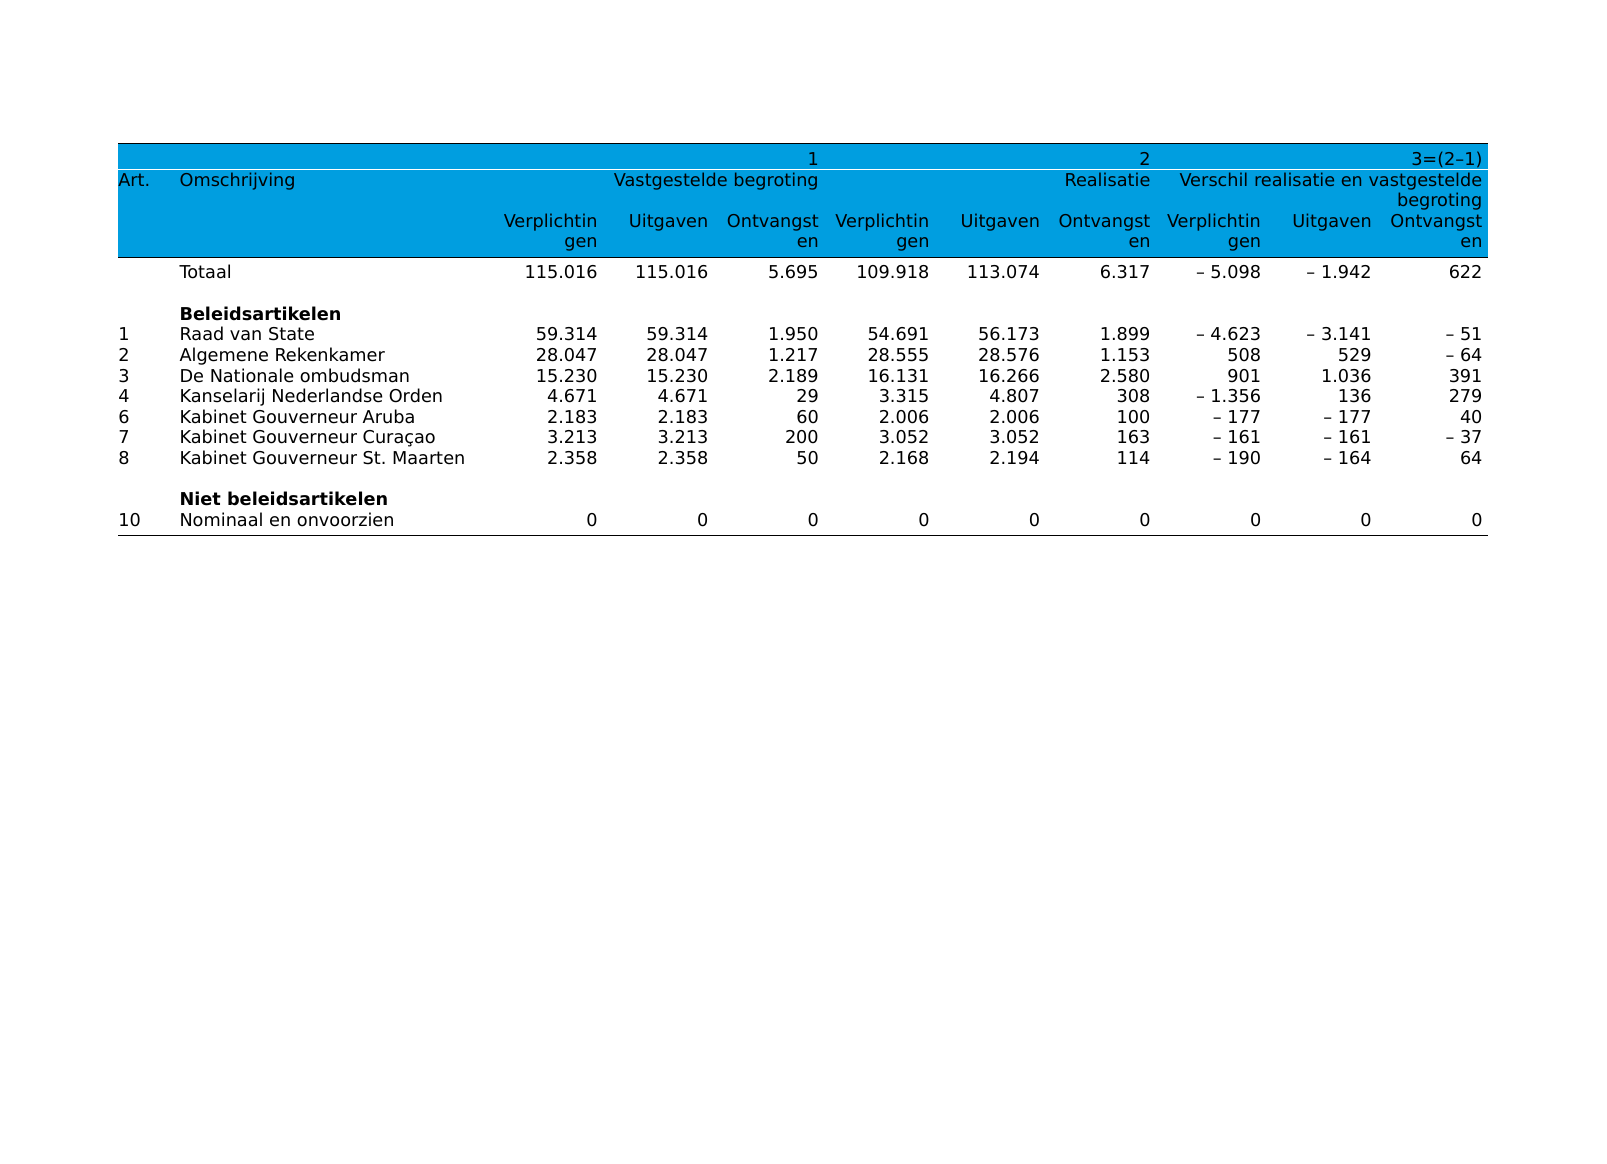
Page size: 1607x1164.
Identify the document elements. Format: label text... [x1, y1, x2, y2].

table_cell 2 [118, 345, 173, 366]
table_cell [173, 469, 493, 489]
table_cell Uitgaven [1267, 211, 1377, 257]
table_cell 1.036 [1267, 366, 1377, 386]
table_cell 16.131 [825, 366, 935, 386]
table_cell [603, 469, 714, 489]
table_cell 308 [1046, 386, 1156, 407]
table_cell 8 [118, 448, 173, 469]
table_cell 1.950 [714, 324, 824, 345]
table_cell 114 [1046, 448, 1156, 469]
table_cell 2.358 [493, 448, 603, 469]
table_cell [1046, 283, 1156, 304]
table_cell [1377, 489, 1488, 510]
table_cell – 177 [1156, 407, 1267, 427]
table_cell – 1.942 [1267, 258, 1377, 283]
table_cell [714, 283, 824, 304]
table_cell 10 [118, 510, 173, 535]
table_cell 16.266 [935, 366, 1046, 386]
table_cell 4.671 [493, 386, 603, 407]
table_cell [493, 469, 603, 489]
table_cell [714, 489, 824, 510]
table_cell [493, 283, 603, 304]
table_cell – 64 [1377, 345, 1488, 366]
table_cell Ontvangsten [714, 211, 824, 257]
table_cell Art. [118, 170, 173, 211]
table_cell 2.183 [493, 407, 603, 427]
table_cell 28.047 [603, 345, 714, 366]
table_cell – 5.098 [1156, 258, 1267, 283]
table_cell – 177 [1267, 407, 1377, 427]
table_cell Uitgaven [935, 211, 1046, 257]
table_cell 622 [1377, 258, 1488, 283]
table_cell [1156, 469, 1267, 489]
table_cell 59.314 [493, 324, 603, 345]
table_cell [1267, 469, 1377, 489]
table_header 1 [493, 144, 824, 169]
table_cell – 161 [1156, 428, 1267, 448]
table_cell [1046, 489, 1156, 510]
table_cell 64 [1377, 448, 1488, 469]
table_cell 59.314 [603, 324, 714, 345]
table_cell 100 [1046, 407, 1156, 427]
table_cell [935, 469, 1046, 489]
table_cell [714, 469, 824, 489]
table_cell [1377, 283, 1488, 304]
table_cell [935, 283, 1046, 304]
table_cell 7 [118, 428, 173, 448]
table_cell – 4.623 [1156, 324, 1267, 345]
table_cell 2.580 [1046, 366, 1156, 386]
table_cell 0 [714, 510, 824, 535]
table_cell 901 [1156, 366, 1267, 386]
table_cell 0 [603, 510, 714, 535]
table_cell 3.052 [825, 428, 935, 448]
table_cell 1.899 [1046, 324, 1156, 345]
table_cell [118, 489, 173, 510]
table_cell 0 [493, 510, 603, 535]
table_cell 200 [714, 428, 824, 448]
table_cell 3 [118, 366, 173, 386]
table_cell 4.671 [603, 386, 714, 407]
table_cell [825, 304, 935, 324]
table_cell [1156, 489, 1267, 510]
table_cell 5.695 [714, 258, 824, 283]
table_cell [603, 304, 714, 324]
table_cell [173, 283, 493, 304]
table_cell 6 [118, 407, 173, 427]
table_cell 28.047 [493, 345, 603, 366]
table_cell Raad van State [173, 324, 493, 345]
table_cell Totaal [173, 258, 493, 283]
table_cell 29 [714, 386, 824, 407]
table_cell [118, 469, 173, 489]
table_cell 3.213 [493, 428, 603, 448]
table_cell [493, 304, 603, 324]
table_cell Ontvangsten [1046, 211, 1156, 257]
table_cell Vastgestelde begroting [493, 170, 824, 211]
table_cell 28.555 [825, 345, 935, 366]
table_cell 2.183 [603, 407, 714, 427]
table_cell 2.006 [935, 407, 1046, 427]
table_cell 115.016 [493, 258, 603, 283]
table_cell Kabinet Gouverneur Aruba [173, 407, 493, 427]
table_cell 0 [1267, 510, 1377, 535]
table_cell Verplichtingen [825, 211, 935, 257]
table_cell [118, 211, 173, 257]
table_cell [173, 211, 493, 257]
table_cell [714, 304, 824, 324]
table_cell – 164 [1267, 448, 1377, 469]
table_cell 115.016 [603, 258, 714, 283]
table_cell 28.576 [935, 345, 1046, 366]
table_header 2 [825, 144, 1156, 169]
table_cell Kanselarij Nederlandse Orden [173, 386, 493, 407]
table_cell Uitgaven [603, 211, 714, 257]
table_cell 2.168 [825, 448, 935, 469]
table_cell Verplichtingen [1156, 211, 1267, 257]
table_cell 0 [935, 510, 1046, 535]
table_cell [493, 489, 603, 510]
table_cell [603, 283, 714, 304]
table_cell 2.358 [603, 448, 714, 469]
table_cell Kabinet Gouverneur Curaçao [173, 428, 493, 448]
table_cell [1377, 469, 1488, 489]
table_cell 4 [118, 386, 173, 407]
table_cell 508 [1156, 345, 1267, 366]
table_cell 136 [1267, 386, 1377, 407]
table_cell [1377, 304, 1488, 324]
table_cell 2.189 [714, 366, 824, 386]
table_cell [825, 469, 935, 489]
table_cell 54.691 [825, 324, 935, 345]
table_cell 163 [1046, 428, 1156, 448]
table_cell [825, 489, 935, 510]
table_cell – 3.141 [1267, 324, 1377, 345]
table_cell 109.918 [825, 258, 935, 283]
table_cell Verplichtingen [493, 211, 603, 257]
table_cell [603, 489, 714, 510]
table_cell [118, 304, 173, 324]
table_cell 6.317 [1046, 258, 1156, 283]
table_header 3=(2–1) [1156, 144, 1488, 169]
table_cell 3.213 [603, 428, 714, 448]
table_cell [1267, 283, 1377, 304]
table_cell Omschrijving [173, 170, 493, 211]
table_cell Beleidsartikelen [173, 304, 493, 324]
table_cell [1267, 489, 1377, 510]
table_cell Kabinet Gouverneur St. Maarten [173, 448, 493, 469]
table_cell Realisatie [825, 170, 1156, 211]
table_cell 1.217 [714, 345, 824, 366]
table_cell 3.052 [935, 428, 1046, 448]
table_cell [118, 283, 173, 304]
table_cell [1156, 283, 1267, 304]
table_cell 2.194 [935, 448, 1046, 469]
table_cell 279 [1377, 386, 1488, 407]
table_cell [935, 489, 1046, 510]
table_cell – 51 [1377, 324, 1488, 345]
table_cell 15.230 [603, 366, 714, 386]
table_cell 1.153 [1046, 345, 1156, 366]
table_header [118, 144, 493, 169]
table_cell [1046, 469, 1156, 489]
table_cell 40 [1377, 407, 1488, 427]
table_cell Verschil realisatie en vastgestelde begroting [1156, 170, 1488, 211]
table_cell Nominaal en onvoorzien [173, 510, 493, 535]
table_cell De Nationale ombudsman [173, 366, 493, 386]
table_cell 1 [118, 324, 173, 345]
table_cell 3.315 [825, 386, 935, 407]
table_cell 0 [1156, 510, 1267, 535]
table_cell [1156, 304, 1267, 324]
table_cell 60 [714, 407, 824, 427]
table_cell – 1.356 [1156, 386, 1267, 407]
table_cell 113.074 [935, 258, 1046, 283]
table_cell 4.807 [935, 386, 1046, 407]
table_cell 0 [1377, 510, 1488, 535]
table_cell 2.006 [825, 407, 935, 427]
table_cell [118, 258, 173, 283]
table_cell Ontvangsten [1377, 211, 1488, 257]
table_cell [935, 304, 1046, 324]
table_cell Niet beleidsartikelen [173, 489, 493, 510]
table_cell 391 [1377, 366, 1488, 386]
table_cell Algemene Rekenkamer [173, 345, 493, 366]
table_cell [825, 283, 935, 304]
table_cell [1046, 304, 1156, 324]
table_cell – 37 [1377, 428, 1488, 448]
table_cell 50 [714, 448, 824, 469]
table_cell 529 [1267, 345, 1377, 366]
table_cell 0 [825, 510, 935, 535]
table_cell 15.230 [493, 366, 603, 386]
table_cell – 161 [1267, 428, 1377, 448]
table_cell – 190 [1156, 448, 1267, 469]
table_cell 0 [1046, 510, 1156, 535]
table_cell [1267, 304, 1377, 324]
table_cell 56.173 [935, 324, 1046, 345]
